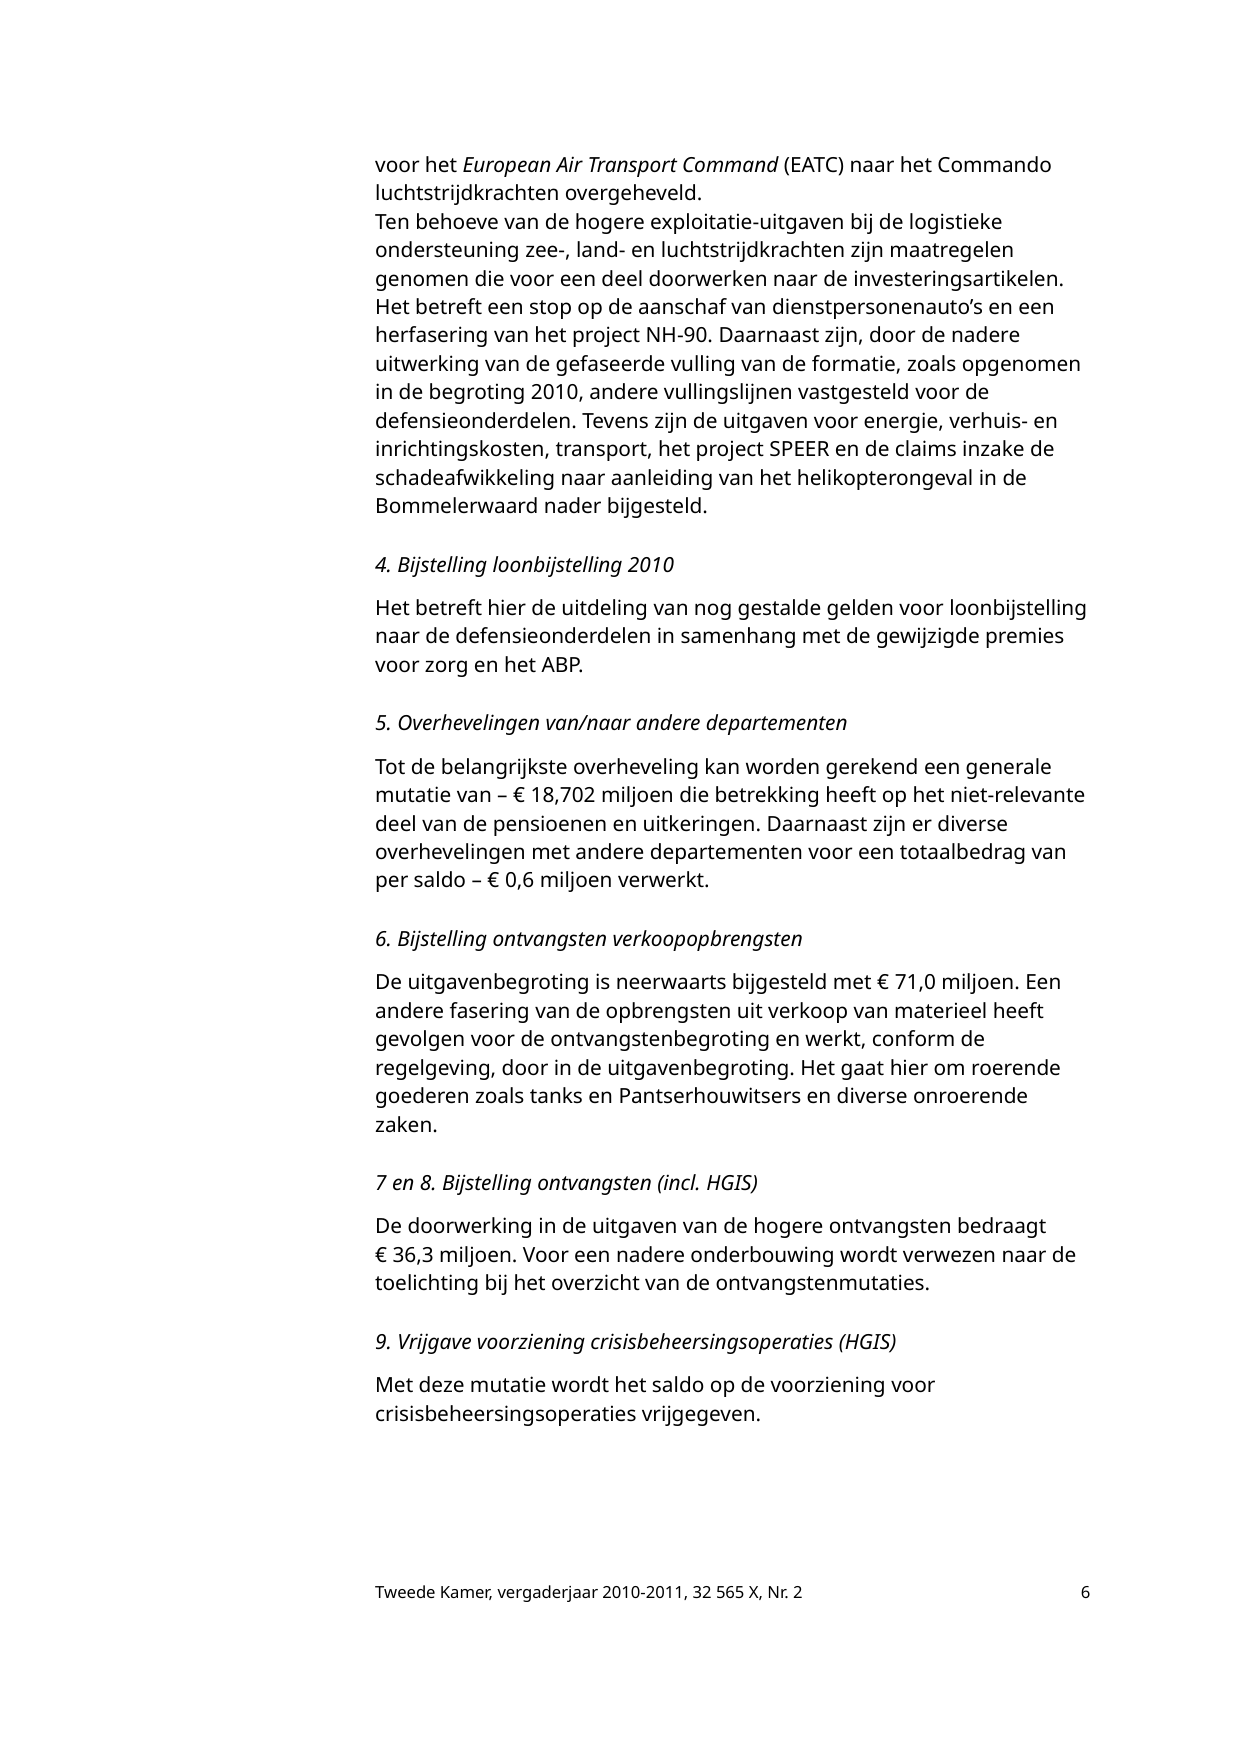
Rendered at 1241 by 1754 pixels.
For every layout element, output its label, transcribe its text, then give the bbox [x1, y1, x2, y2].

text 6. Bijstelling ontvangsten verkoopopbrengsten [375, 924, 1090, 952]
text Met deze mutatie wordt het saldo op de voorziening voor crisisbeheersingsoperaties vrijgegeven. [375, 1370, 1090, 1427]
text Het betreft hier de uitdeling van nog gestalde gelden voor loonbijstelling naar de defensieonderdelen in samenhang met de gewijzigde premies voor zorg en het ABP. [375, 593, 1090, 678]
text voor het European Air Transport Command (EATC) naar het Commando luchtstrijdkrachten overgeheveld. [375, 150, 1090, 207]
text De uitgavenbegroting is neerwaarts bijgesteld met € 71,0 miljoen. Een andere fasering van de opbrengsten uit verkoop van materieel heeft gevolgen voor de ontvangstenbegroting en werkt, conform de regelgeving, door in de uitgavenbegroting. Het gaat hier om roerende goederen zoals tanks en Pantserhouwitsers en diverse onroerende zaken. [375, 967, 1090, 1138]
text De doorwerking in de uitgaven van de hogere ontvangsten bedraagt € 36,3 miljoen. Voor een nadere onderbouwing wordt verwezen naar de toelichting bij het overzicht van de ontvangstenmutaties. [375, 1212, 1090, 1297]
text 4. Bijstelling loonbijstelling 2010 [375, 550, 1090, 578]
text Ten behoeve van de hogere exploitatie-uitgaven bij de logistieke ondersteuning zee-, land- en luchtstrijdkrachten zijn maatregelen genomen die voor een deel doorwerken naar de investeringsartikelen. Het betreft een stop op de aanschaf van dienstpersonenauto’s en een herfasering van het project NH-90. Daarnaast zijn, door de nadere uitwerking van de gefaseerde vulling van de formatie, zoals opgenomen in de begroting 2010, andere vullingslijnen vastgesteld voor de defensieonderdelen. Tevens zijn de uitgaven voor energie, verhuis- en inrichtingskosten, transport, het project SPEER en de claims inzake de schadeafwikkeling naar aanleiding van het helikopterongeval in de Bommelerwaard nader bijgesteld. [375, 207, 1090, 520]
text Tot de belangrijkste overheveling kan worden gerekend een generale mutatie van – € 18,702 miljoen die betrekking heeft op het niet-relevante deel van de pensioenen en uitkeringen. Daarnaast zijn er diverse overhevelingen met andere departementen voor een totaalbedrag van per saldo – € 0,6 miljoen verwerkt. [375, 752, 1090, 894]
text 7 en 8. Bijstelling ontvangsten (incl. HGIS) [375, 1168, 1090, 1197]
text 9. Vrijgave voorziening crisisbeheersingsoperaties (HGIS) [375, 1327, 1090, 1355]
text 5. Overhevelingen van/naar andere departementen [375, 708, 1090, 737]
